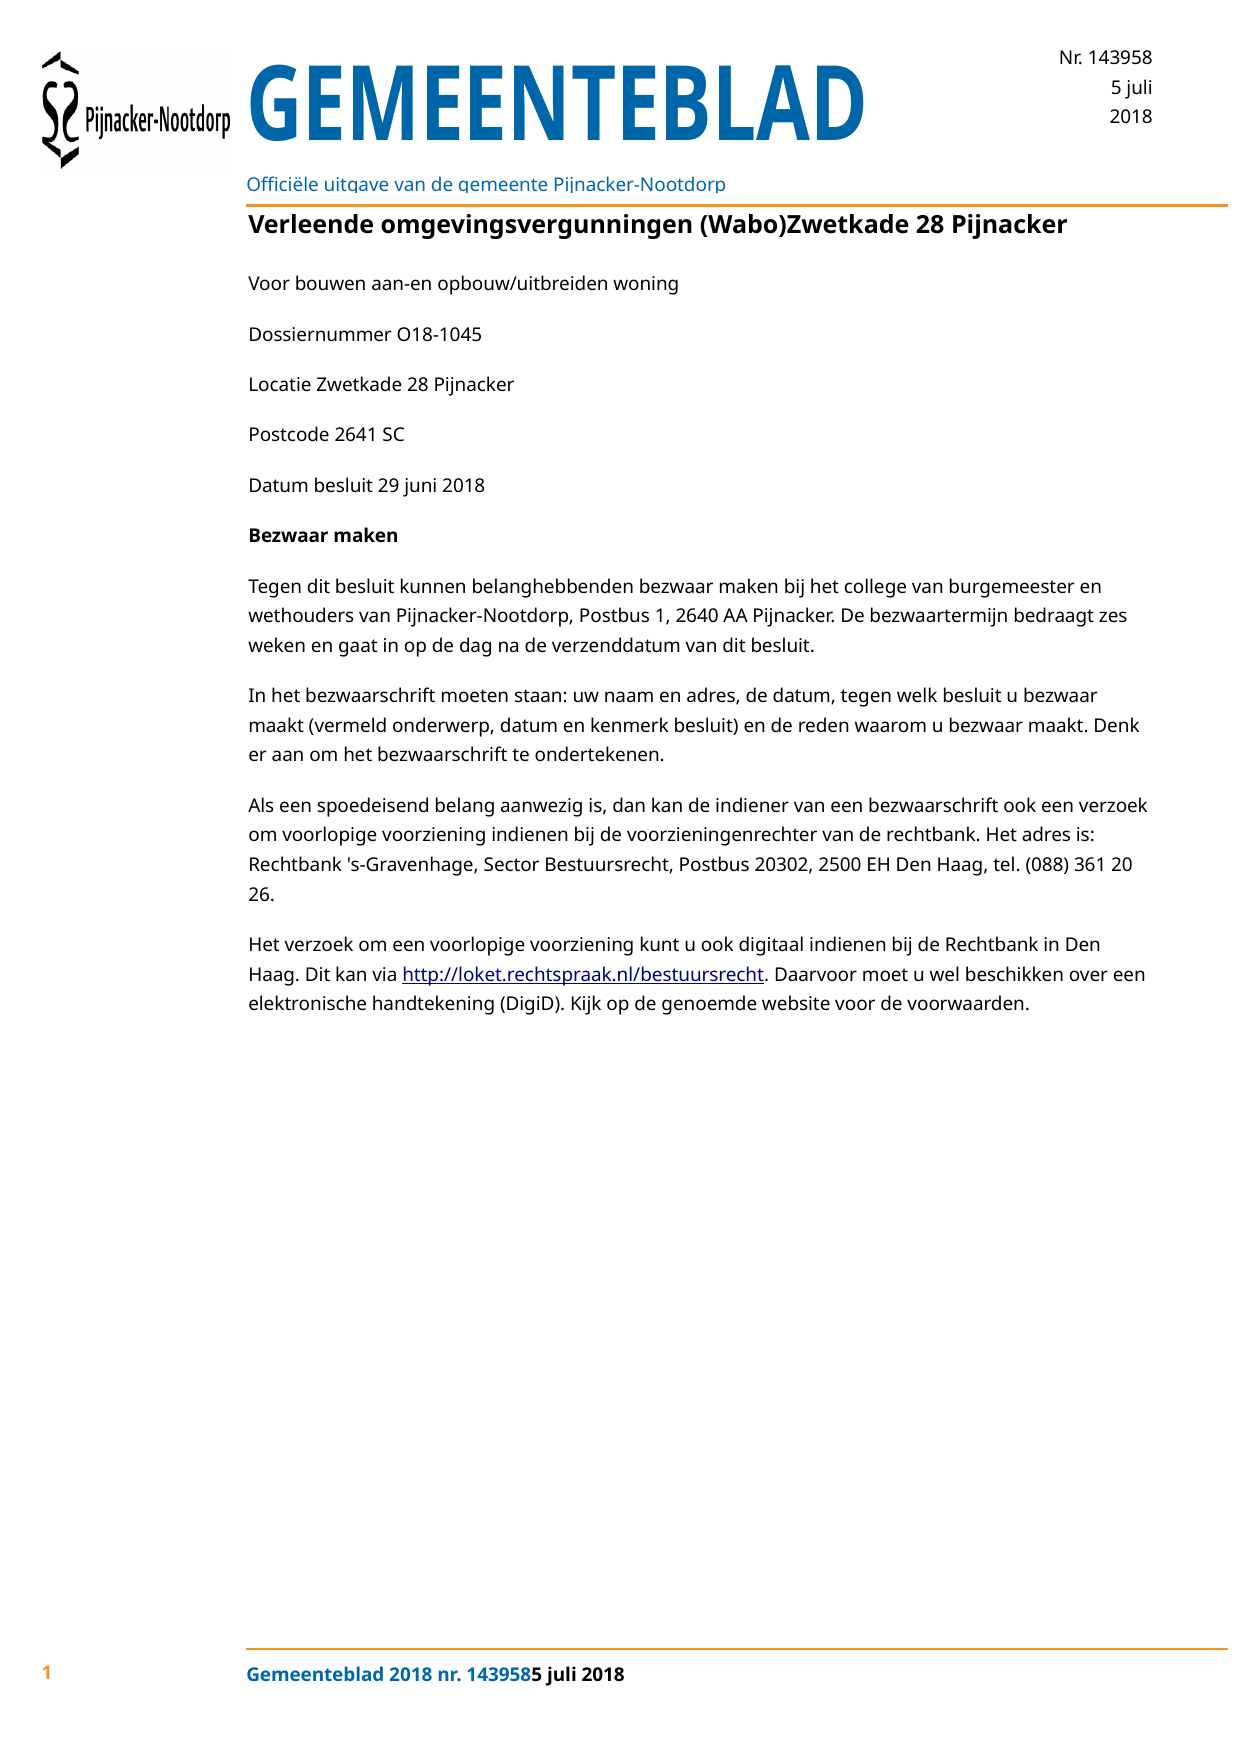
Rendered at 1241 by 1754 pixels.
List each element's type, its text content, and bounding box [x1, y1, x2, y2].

text Locatie Zwetkade 28 Pijnacker [248, 371, 1152, 397]
text Dossiernummer O18-1045 [248, 321, 1152, 346]
text Als een spoedeisend belang aanwezig is, dan kan de indiener van een bezwaarschrift ook een verzoek om voorlopige voorziening indienen bij de voorzieningenrechter van de rechtbank. Het adres is: Rechtbank 's-Gravenhage, Sector Bestuursrecht, Postbus 20302, 2500 EH Den Haag, tel. (088) 361 20 26. [248, 792, 1152, 906]
text Het verzoek om een voorlopige voorziening kunt u ook digitaal indienen bij de Rechtbank in Den Haag. Dit kan via http://loket.rechtspraak.nl/bestuursrecht. Daarvoor moet u wel beschikken over een elektronische handtekening (DigiD). Kijk op de genoemde website voor de voorwaarden. [248, 931, 1152, 1016]
text In het bezwaarschrift moeten staan: uw naam en adres, de datum, tegen welk besluit u bezwaar maakt (vermeld onderwerp, datum en kenmerk besluit) en de reden waarom u bezwaar maakt. Denk er aan om het bezwaarschrift te ondertekenen. [248, 682, 1152, 767]
text Voor bouwen aan-en opbouw/uitbreiden woning [248, 270, 1152, 296]
picture [41, 47, 231, 172]
text Tegen dit besluit kunnen belanghebbenden bezwaar maken bij het college van burgemeester en wethouders van Pijnacker-Nootdorp, Postbus 1, 2640 AA Pijnacker. De bezwaartermijn bedraagt zes weken en gaat in op de dag na de verzenddatum van dit besluit. [248, 573, 1152, 658]
text Verleende omgevingsvergunningen (Wabo)Zwetkade 28 Pijnacker [248, 207, 1152, 241]
text Postcode 2641 SC [248, 422, 1152, 447]
text Datum besluit 29 juni 2018 [248, 472, 1152, 498]
text Bezwaar maken [248, 522, 1152, 548]
